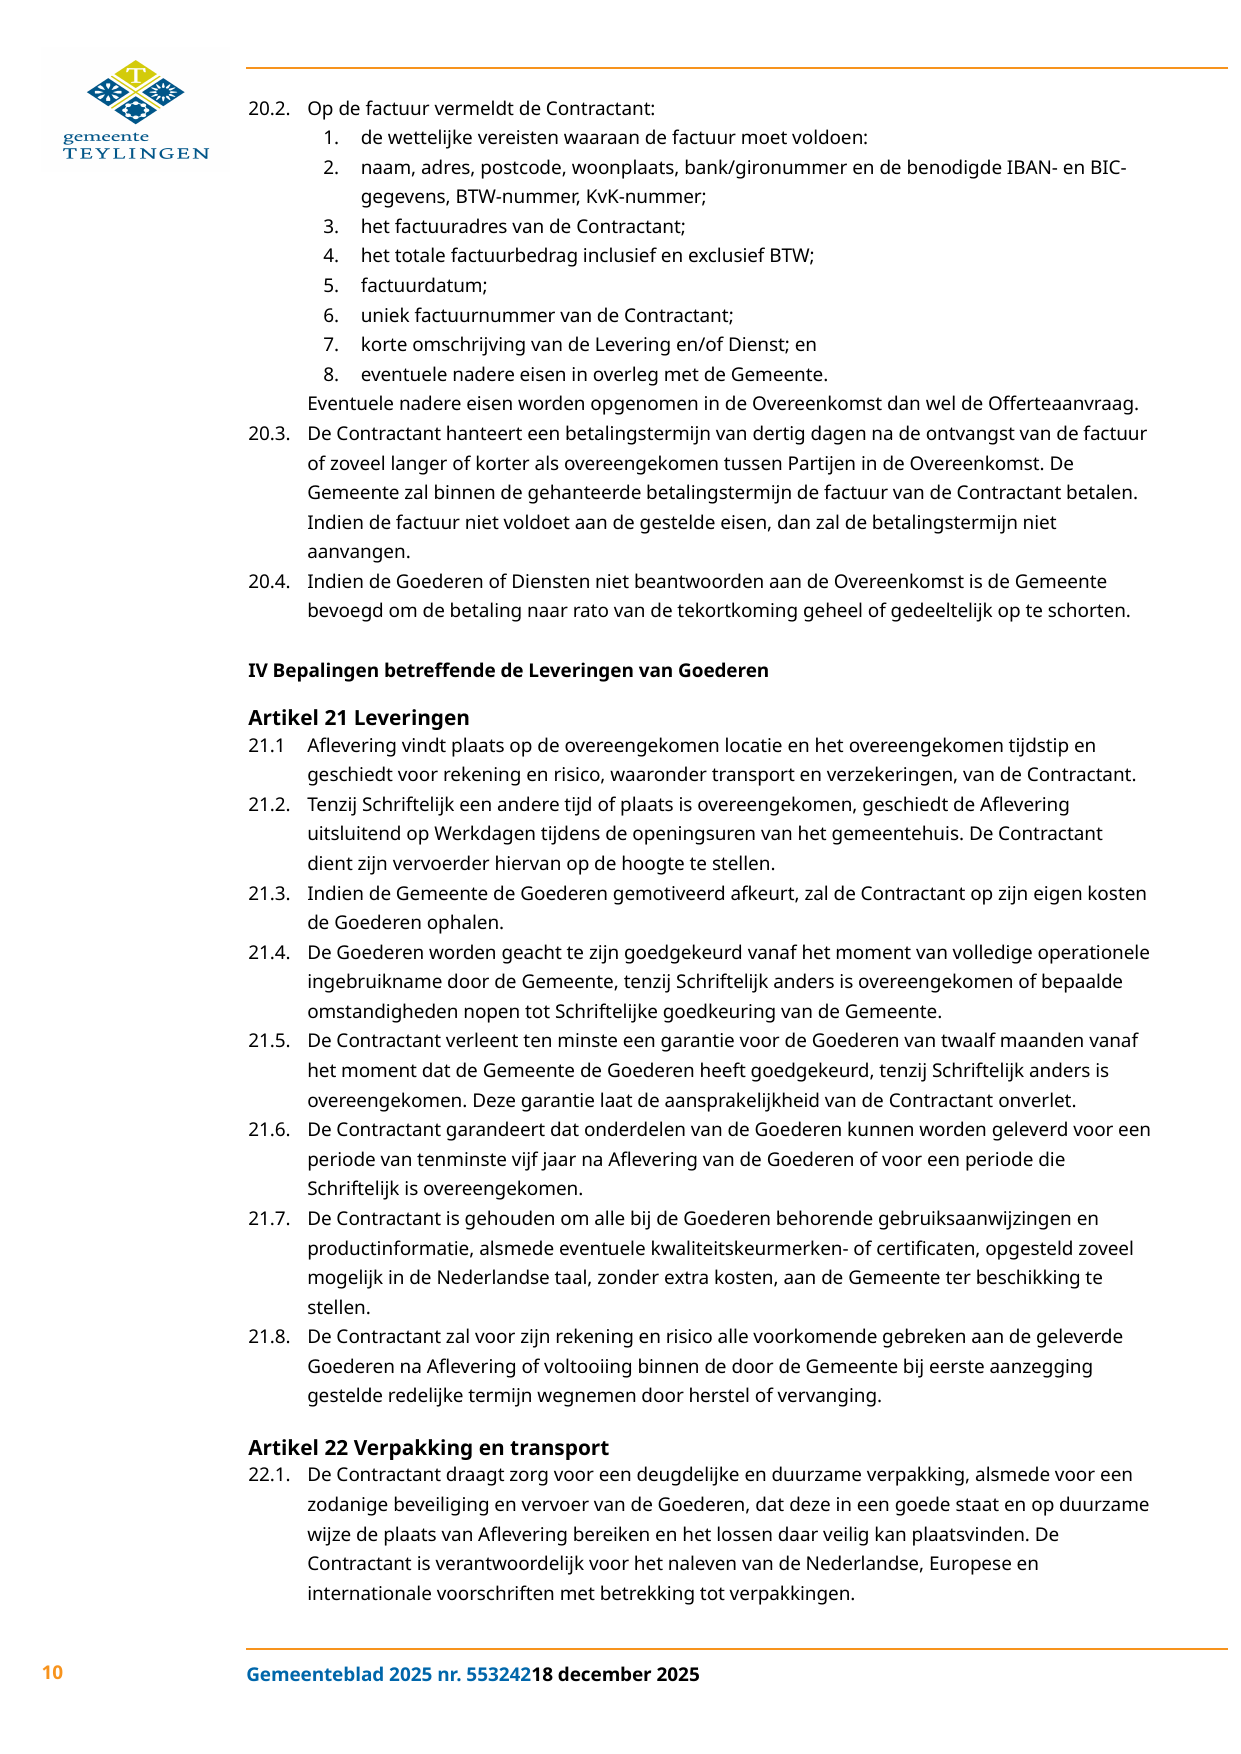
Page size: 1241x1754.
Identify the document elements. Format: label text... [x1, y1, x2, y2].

list De Contractant draagt zorg voor een deugdelijke en duurzame verpakking, alsmede voor een zodanige beveiliging en vervoer van de Goederen, dat deze in een goede staat en op duurzame wijze de plaats van Aflevering bereiken en het lossen daar veilig kan plaatsvinden. De Contractant is verantwoordelijk voor het naleven van de Nederlandse, Europese en internationale voorschriften met betrekking tot verpakkingen. [248, 1462, 1152, 1606]
list eventuele nadere eisen in overleg met de Gemeente. [323, 361, 1152, 387]
list uniek factuurnummer van de Contractant; [323, 302, 1152, 328]
list het totale factuurbedrag inclusief en exclusief BTW; [323, 243, 1152, 268]
list factuurdatum; [323, 272, 1152, 298]
text IV Bepalingen betreffende de Leveringen van Goederen [248, 657, 1152, 683]
list De Goederen worden geacht te zijn goedgekeurd vanaf het moment van volledige operationele ingebruikname door de Gemeente, tenzij Schriftelijk anders is overeengekomen of bepaalde omstandigheden nopen tot Schriftelijke goedkeuring van de Gemeente. [248, 939, 1152, 1024]
list Op de factuur vermeldt de Contractant: [248, 95, 1152, 121]
picture [41, 47, 231, 172]
list De Contractant garandeert dat onderdelen van de Goederen kunnen worden geleverd voor een periode van tenminste vijf jaar na Aflevering van de Goederen of voor een periode die Schriftelijk is overeengekomen. [248, 1116, 1152, 1201]
list Indien de Gemeente de Goederen gemotiveerd afkeurt, zal de Contractant op zijn eigen kosten de Goederen ophalen. [248, 880, 1152, 935]
list De Contractant hanteert een betalingstermijn van dertig dagen na de ontvangst van de factuur of zoveel langer of korter als overeengekomen tussen Partijen in de Overeenkomst. De Gemeente zal binnen de gehanteerde betalingstermijn de factuur van de Contractant betalen. Indien de factuur niet voldoet aan de gestelde eisen, dan zal de betalingstermijn niet aanvangen. [248, 420, 1152, 564]
list de wettelijke vereisten waaraan de factuur moet voldoen: [323, 124, 1152, 150]
list Tenzij Schriftelijk een andere tijd of plaats is overeengekomen, geschiedt de Aflevering uitsluitend op Werkdagen tijdens de openingsuren van het gemeentehuis. De Contractant dient zijn vervoerder hiervan op de hoogte te stellen. [248, 791, 1152, 876]
text Artikel 22 Verpakking en transport [248, 1433, 1152, 1462]
list Aflevering vindt plaats op de overeengekomen locatie en het overeengekomen tijdstip en geschiedt voor rekening en risico, waaronder transport en verzekeringen, van de Contractant. [248, 732, 1152, 787]
list korte omschrijving van de Levering en/of Dienst; en [323, 331, 1152, 357]
list De Contractant is gehouden om alle bij de Goederen behorende gebruiksaanwijzingen en productinformatie, alsmede eventuele kwaliteitskeurmerken- of certificaten, opgesteld zoveel mogelijk in de Nederlandse taal, zonder extra kosten, aan de Gemeente ter beschikking te stellen. [248, 1205, 1152, 1320]
list het factuuradres van de Contractant; [323, 213, 1152, 239]
list De Contractant verleent ten minste een garantie voor de Goederen van twaalf maanden vanaf het moment dat de Gemeente de Goederen heeft goedgekeurd, tenzij Schriftelijk anders is overeengekomen. Deze garantie laat de aansprakelijkheid van de Contractant onverlet. [248, 1028, 1152, 1113]
list De Contractant zal voor zijn rekening en risico alle voorkomende gebreken aan de geleverde Goederen na Aflevering of voltooiing binnen de door de Gemeente bij eerste aanzegging gestelde redelijke termijn wegnemen door herstel of vervanging. [248, 1323, 1152, 1408]
list Eventuele nadere eisen worden opgenomen in de Overeenkomst dan wel de Offerteaanvraag. [248, 391, 1152, 416]
text Artikel 21 Leveringen [248, 703, 1152, 732]
list naam, adres, postcode, woonplaats, bank/gironummer en de benodigde IBAN- en BIC-gegevens, BTW-nummer, KvK-nummer; [323, 154, 1152, 209]
list Indien de Goederen of Diensten niet beantwoorden aan de Overeenkomst is de Gemeente bevoegd om de betaling naar rato van de tekortkoming geheel of gedeeltelijk op te schorten. [248, 568, 1152, 623]
